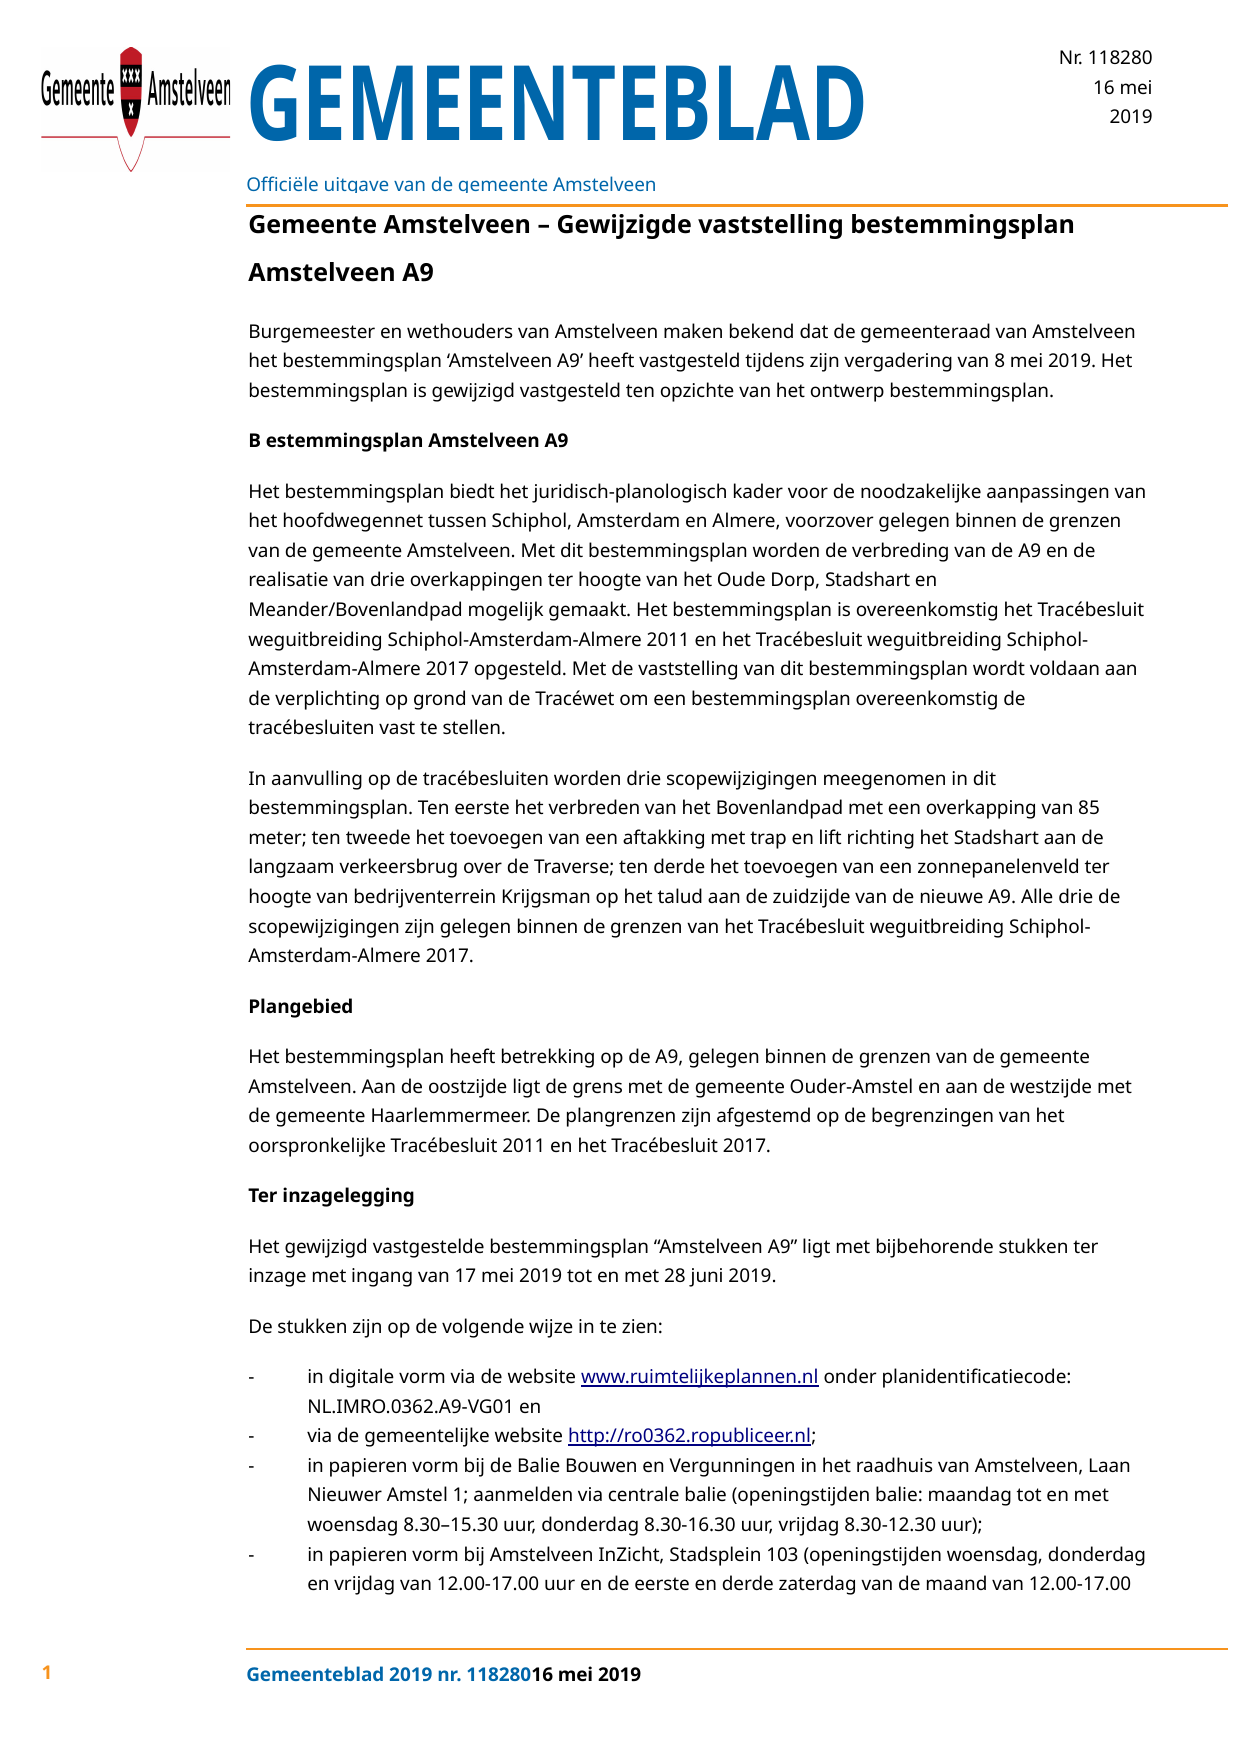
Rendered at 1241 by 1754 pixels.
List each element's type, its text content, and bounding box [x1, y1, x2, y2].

text Ter inzagelegging [248, 1182, 1152, 1208]
text Burgemeester en wethouders van Amstelveen maken bekend dat de gemeenteraad van Amstelveen het bestemmingsplan ‘Amstelveen A9’ heeft vastgesteld tijdens zijn vergadering van 8 mei 2019. Het bestemmingsplan is gewijzigd vastgesteld ten opzichte van het ontwerp bestemmingsplan. [248, 318, 1152, 403]
text B estemmingsplan Amstelveen A9 [248, 427, 1152, 453]
text Het bestemmingsplan biedt het juridisch-planologisch kader voor de noodzakelijke aanpassingen van het hoofdwegennet tussen Schiphol, Amsterdam en Almere, voorzover gelegen binnen de grenzen van de gemeente Amstelveen. Met dit bestemmingsplan worden de verbreding van de A9 en de realisatie van drie overkappingen ter hoogte van het Oude Dorp, Stadshart en Meander/Bovenlandpad mogelijk gemaakt. Het bestemmingsplan is overeenkomstig het Tracébesluit weguitbreiding Schiphol-Amsterdam-Almere 2011 en het Tracébesluit weguitbreiding Schiphol-Amsterdam-Almere 2017 opgesteld. Met de vaststelling van dit bestemmingsplan wordt voldaan aan de verplichting op grond van de Tracéwet om een bestemmingsplan overeenkomstig de tracébesluiten vast te stellen. [248, 478, 1152, 740]
text Plangebied [248, 993, 1152, 1019]
text In aanvulling op de tracébesluiten worden drie scopewijzigingen meegenomen in dit bestemmingsplan. Ten eerste het verbreden van het Bovenlandpad met een overkapping van 85 meter; ten tweede het toevoegen van een aftakking met trap en lift richting het Stadshart aan de langzaam verkeersbrug over de Traverse; ten derde het toevoegen van een zonnepanelenveld ter hoogte van bedrijventerrein Krijgsman op het talud aan de zuidzijde van de nieuwe A9. Alle drie de scopewijzigingen zijn gelegen binnen de grenzen van het Tracébesluit weguitbreiding Schiphol-Amsterdam-Almere 2017. [248, 765, 1152, 968]
list via de gemeentelijke website http://ro0362.ropubliceer.nl; [248, 1422, 1152, 1448]
text Het bestemmingsplan heeft betrekking op de A9, gelegen binnen de grenzen van de gemeente Amstelveen. Aan de oostzijde ligt de grens met de gemeente Ouder-Amstel en aan de westzijde met de gemeente Haarlemmermeer. De plangrenzen zijn afgestemd op de begrenzingen van het oorspronkelijke Tracébesluit 2011 en het Tracébesluit 2017. [248, 1043, 1152, 1158]
text Gemeente Amstelveen – Gewijzigde vaststelling bestemmingsplan Amstelveen A9 [248, 207, 1152, 288]
text De stukken zijn op de volgende wijze in te zien: [248, 1313, 1152, 1339]
list in papieren vorm bij Amstelveen InZicht, Stadsplein 103 (openingstijden woensdag, donderdag en vrijdag van 12.00-17.00 uur en de eerste en derde zaterdag van de maand van 12.00-17.00 [248, 1541, 1152, 1596]
list in papieren vorm bij de Balie Bouwen en Vergunningen in het raadhuis van Amstelveen, Laan Nieuwer Amstel 1; aanmelden via centrale balie (openingstijden balie: maandag tot en met woensdag 8.30–15.30 uur, donderdag 8.30-16.30 uur, vrijdag 8.30-12.30 uur); [248, 1452, 1152, 1537]
list in digitale vorm via de website www.ruimtelijkeplannen.nl onder planidentificatiecode: NL.IMRO.0362.A9-VG01 en [248, 1363, 1152, 1419]
picture [41, 47, 231, 172]
text Het gewijzigd vastgestelde bestemmingsplan “Amstelveen A9” ligt met bijbehorende stukken ter inzage met ingang van 17 mei 2019 tot en met 28 juni 2019. [248, 1233, 1152, 1288]
